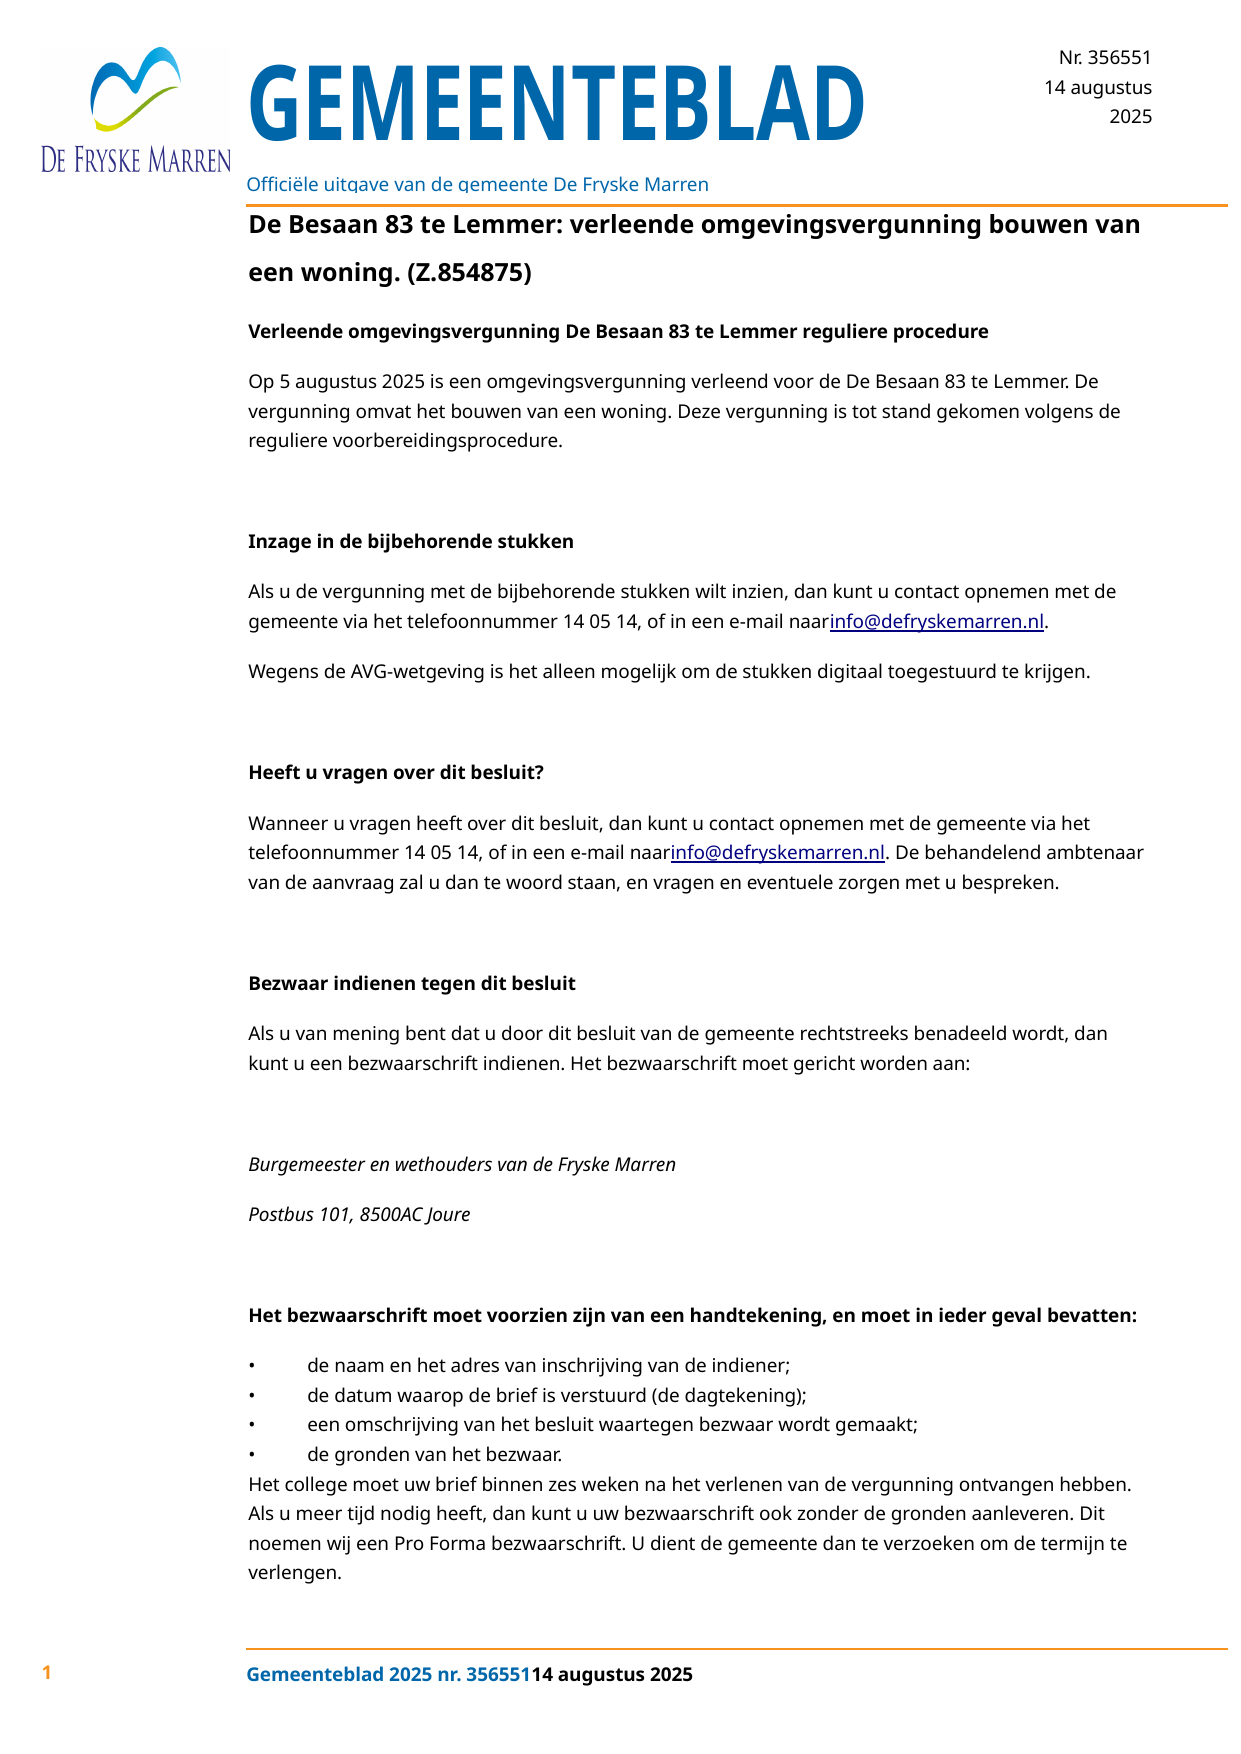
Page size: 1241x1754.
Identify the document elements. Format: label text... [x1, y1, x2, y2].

text Inzage in de bijbehorende stukken [248, 528, 1152, 554]
list een omschrijving van het besluit waartegen bezwaar wordt gemaakt; [248, 1412, 1152, 1437]
text Het bezwaarschrift moet voorzien zijn van een handtekening, en moet in ieder geval bevatten: [248, 1302, 1152, 1328]
picture [41, 47, 231, 172]
text Wegens de AVG-wetgeving is het alleen mogelijk om de stukken digitaal toegestuurd te krijgen. [248, 659, 1152, 684]
text Wanneer u vragen heeft over dit besluit, dan kunt u contact opnemen met de gemeente via het telefoonnummer 14 05 14, of in een e-mail naarinfo@defryskemarren.nl. De behandelend ambtenaar van de aanvraag zal u dan te woord staan, en vragen en eventuele zorgen met u bespreken. [248, 810, 1152, 895]
list de naam en het adres van inschrijving van de indiener; [248, 1352, 1152, 1378]
text Het college moet uw brief binnen zes weken na het verlenen van de vergunning ontvangen hebben. Als u meer tijd nodig heeft, dan kunt u uw bezwaarschrift ook zonder de gronden aanleveren. Dit noemen wij een Pro Forma bezwaarschrift. U dient de gemeente dan te verzoeken om de termijn te verlengen. [248, 1471, 1152, 1585]
list de gronden van het bezwaar. [248, 1441, 1152, 1467]
list de datum waarop de brief is verstuurd (de dagtekening); [248, 1382, 1152, 1408]
text Burgemeester en wethouders van de Fryske Marren [248, 1151, 1152, 1177]
text Als u van mening bent dat u door dit besluit van de gemeente rechtstreeks benadeeld wordt, dan kunt u een bezwaarschrift indienen. Het bezwaarschrift moet gericht worden aan: [248, 1020, 1152, 1076]
text Als u de vergunning met de bijbehorende stukken wilt inzien, dan kunt u contact opnemen met de gemeente via het telefoonnummer 14 05 14, of in een e-mail naarinfo@defryskemarren.nl. [248, 579, 1152, 634]
text Bezwaar indienen tegen dit besluit [248, 970, 1152, 996]
text Verleende omgevingsvergunning De Besaan 83 te Lemmer reguliere procedure [248, 318, 1152, 344]
text Heeft u vragen over dit besluit? [248, 759, 1152, 785]
text Op 5 augustus 2025 is een omgevingsvergunning verleend voor de De Besaan 83 te Lemmer. De vergunning omvat het bouwen van een woning. Deze vergunning is tot stand gekomen volgens de reguliere voorbereidingsprocedure. [248, 368, 1152, 453]
text Postbus 101, 8500AC Joure [248, 1201, 1152, 1227]
text De Besaan 83 te Lemmer: verleende omgevingsvergunning bouwen van een woning. (Z.854875) [248, 207, 1152, 288]
